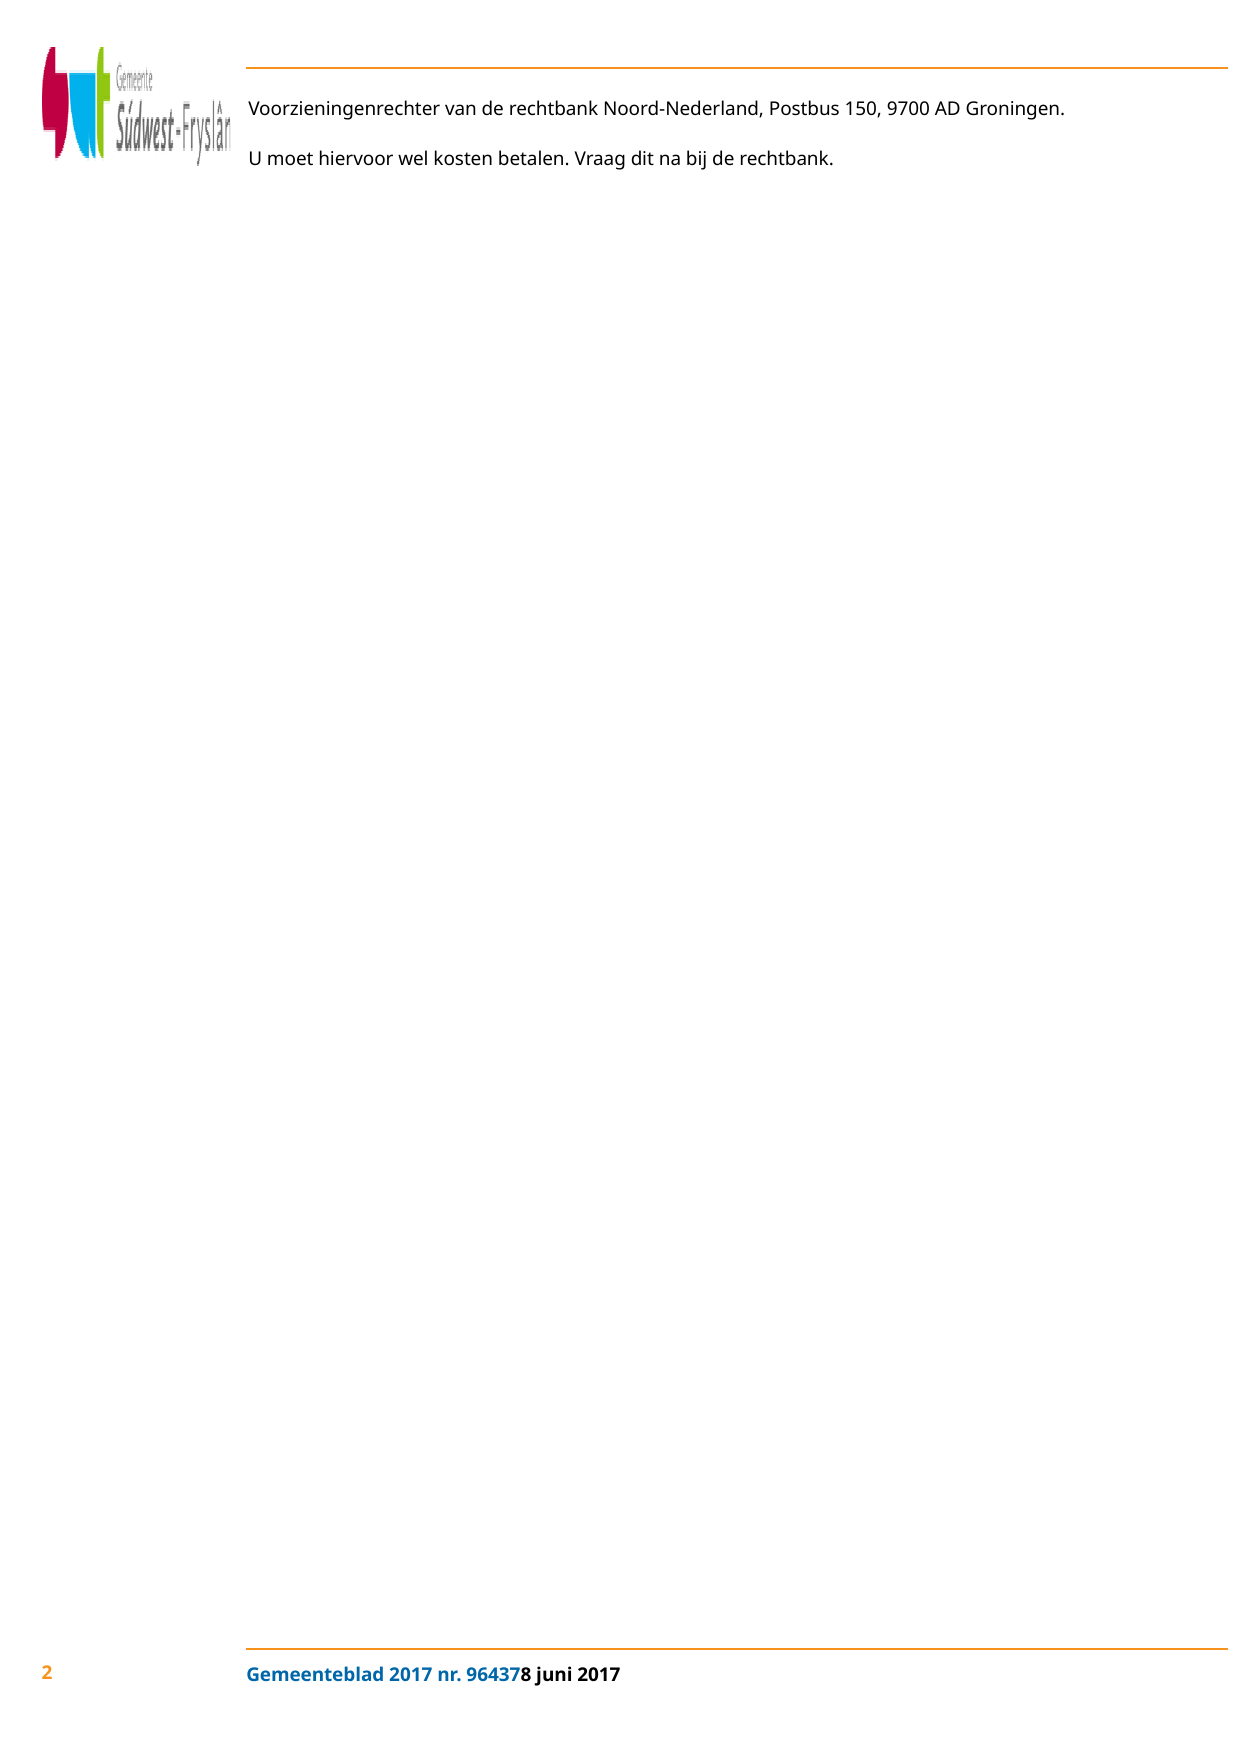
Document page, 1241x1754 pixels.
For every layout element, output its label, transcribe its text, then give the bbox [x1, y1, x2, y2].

text U moet hiervoor wel kosten betalen. Vraag dit na bij de rechtbank. [248, 145, 1152, 171]
picture [41, 47, 231, 172]
text Voorzieningenrechter van de rechtbank Noord-Nederland, Postbus 150, 9700 AD Groningen. [248, 95, 1152, 121]
